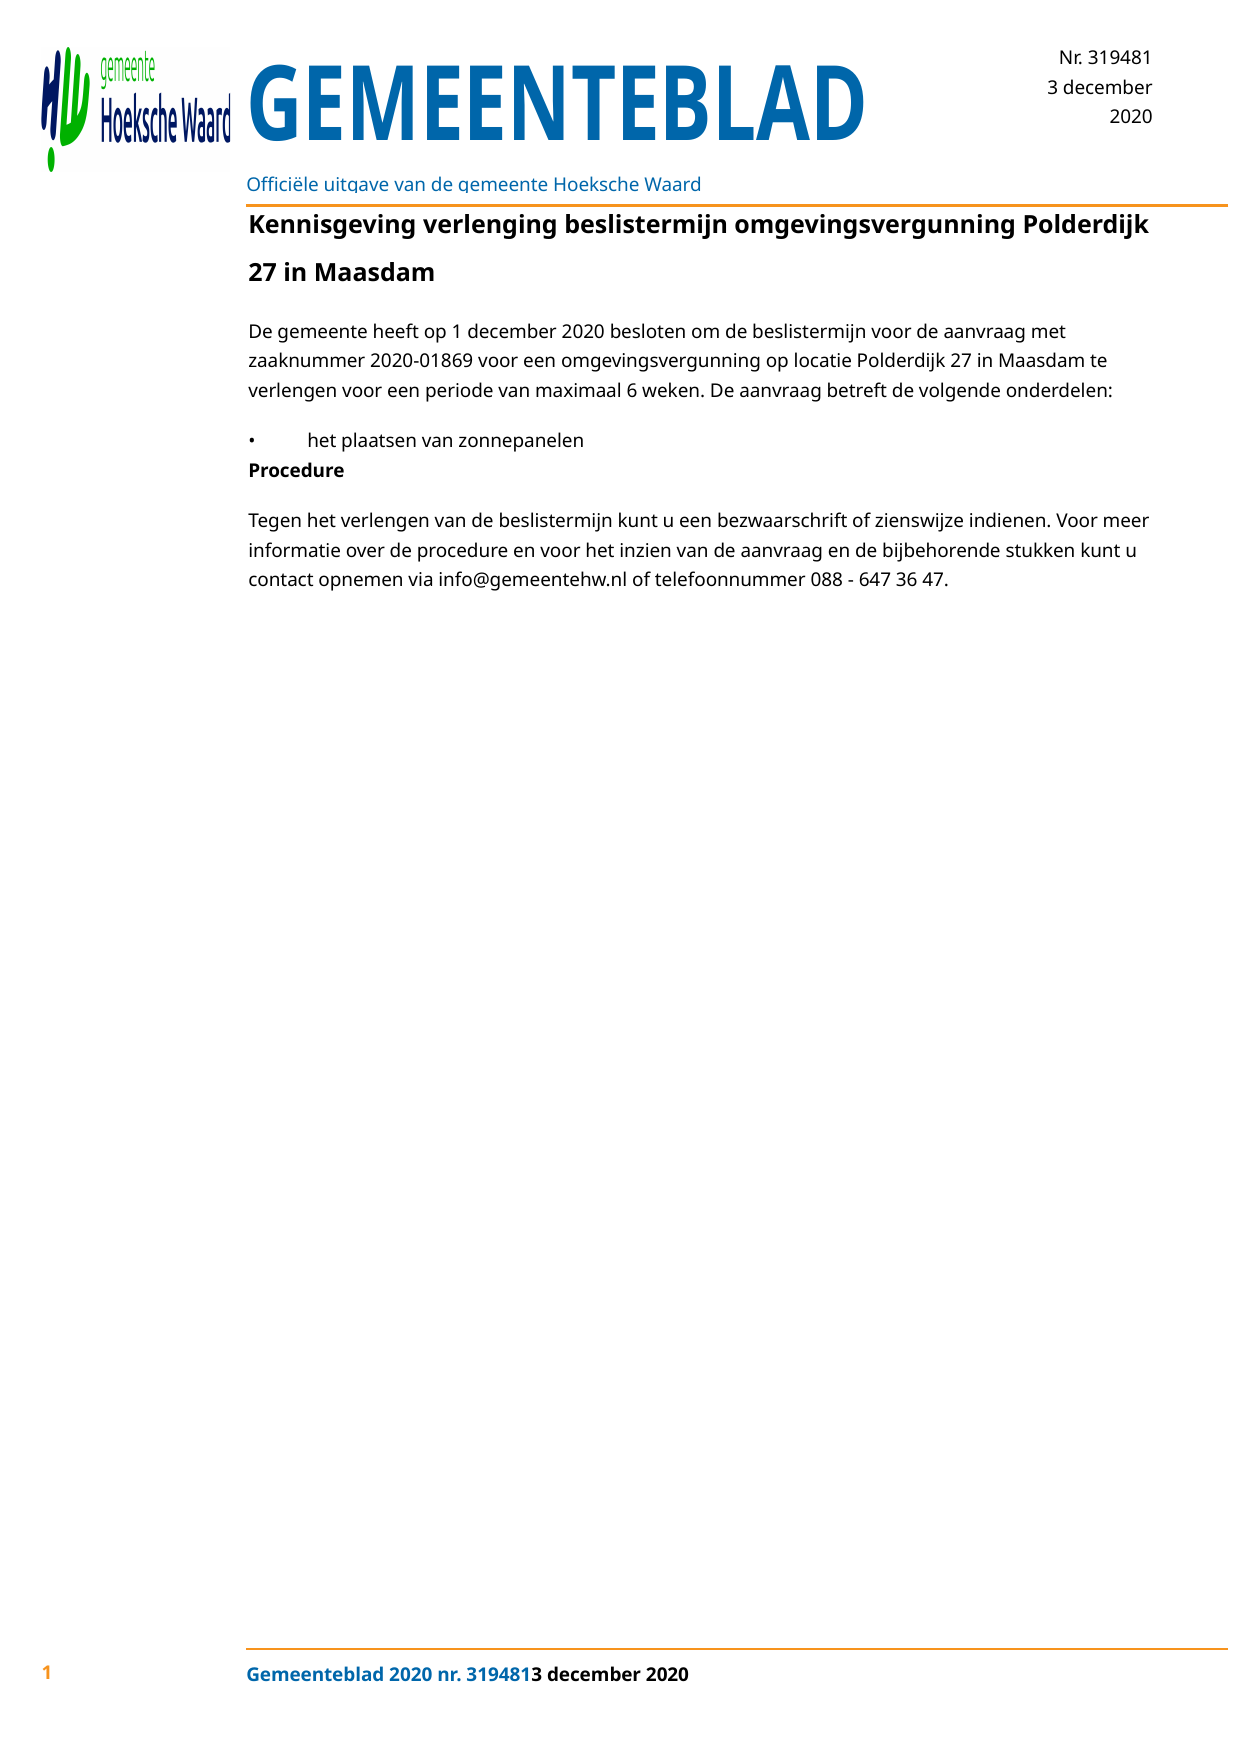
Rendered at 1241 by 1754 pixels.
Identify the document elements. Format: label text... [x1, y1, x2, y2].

text Procedure [248, 457, 1152, 483]
picture [41, 47, 231, 172]
list het plaatsen van zonnepanelen [248, 427, 1152, 453]
text Kennisgeving verlenging beslistermijn omgevingsvergunning Polderdijk 27 in Maasdam [248, 207, 1152, 288]
text Tegen het verlengen van de beslistermijn kunt u een bezwaarschrift of zienswijze indienen. Voor meer informatie over de procedure en voor het inzien van de aanvraag en de bijbehorende stukken kunt u contact opnemen via info@gemeentehw.nl of telefoonnummer 088 - 647 36 47. [248, 507, 1152, 592]
text De gemeente heeft op 1 december 2020 besloten om de beslistermijn voor de aanvraag met zaaknummer 2020-01869 voor een omgevingsvergunning op locatie Polderdijk 27 in Maasdam te verlengen voor een periode van maximaal 6 weken. De aanvraag betreft de volgende onderdelen: [248, 318, 1152, 403]
